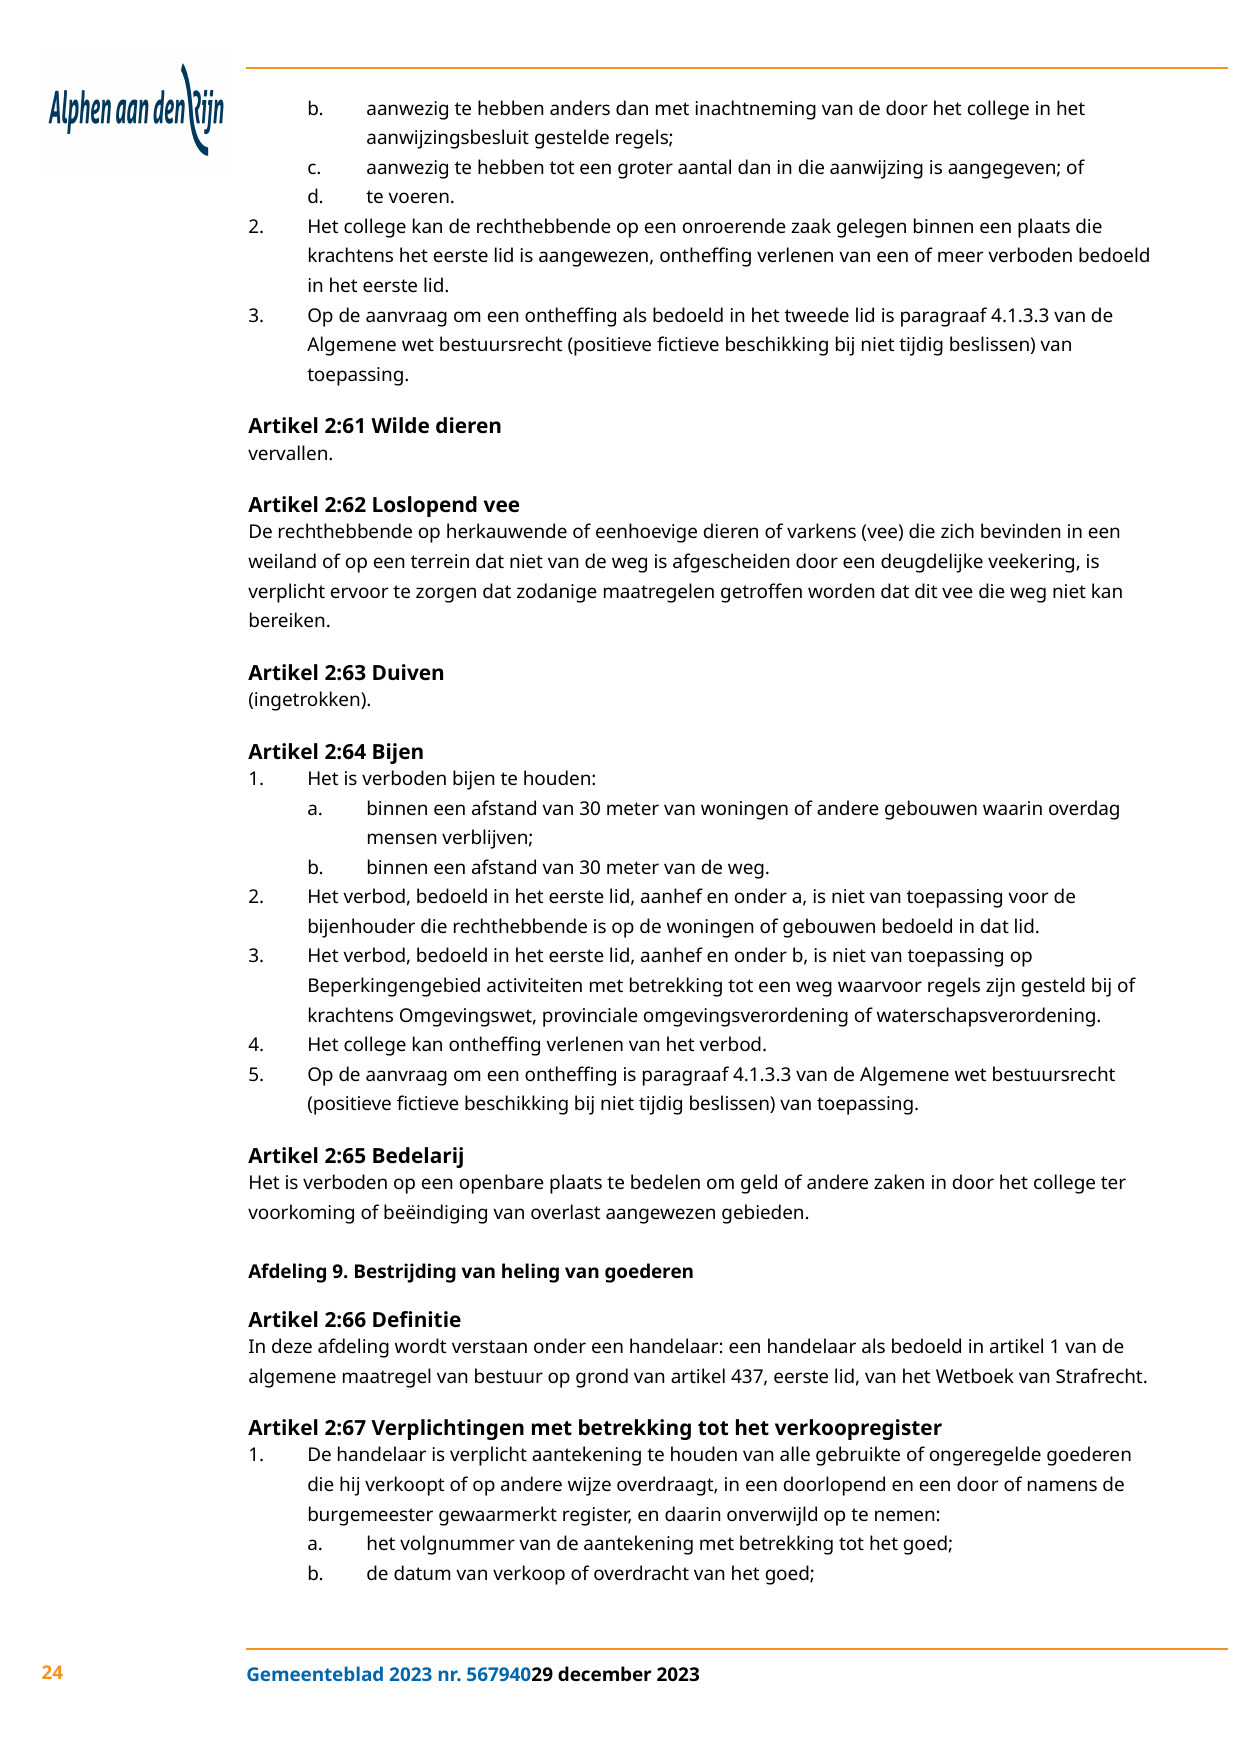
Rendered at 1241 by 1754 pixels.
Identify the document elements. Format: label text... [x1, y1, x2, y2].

list binnen een afstand van 30 meter van woningen of andere gebouwen waarin overdag mensen verblijven; [307, 795, 1152, 850]
list Het is verboden bijen te houden: [248, 765, 1152, 791]
text Afdeling 9. Bestrijding van heling van goederen [248, 1258, 1152, 1284]
text Artikel 2:67 Verplichtingen met betrekking tot het verkoopregister [248, 1413, 1152, 1442]
list Op de aanvraag om een ontheffing als bedoeld in het tweede lid is paragraaf 4.1.3.3 van de Algemene wet bestuursrecht (positieve fictieve beschikking bij niet tijdig beslissen) van toepassing. [248, 302, 1152, 387]
text In deze afdeling wordt verstaan onder een handelaar: een handelaar als bedoeld in artikel 1 van de algemene maatregel van bestuur op grond van artikel 437, eerste lid, van het Wetboek van Strafrecht. [248, 1333, 1152, 1388]
list Op de aanvraag om een ontheffing is paragraaf 4.1.3.3 van de Algemene wet bestuursrecht (positieve fictieve beschikking bij niet tijdig beslissen) van toepassing. [248, 1061, 1152, 1116]
text Artikel 2:63 Duiven [248, 658, 1152, 686]
list Het college kan ontheffing verlenen van het verbod. [248, 1031, 1152, 1057]
text Het is verboden op een openbare plaats te bedelen om geld of andere zaken in door het college ter voorkoming of beëindiging van overlast aangewezen gebieden. [248, 1169, 1152, 1225]
text De rechthebbende op herkauwende of eenhoevige dieren of varkens (vee) die zich bevinden in een weiland of op een terrein dat niet van de weg is afgescheiden door een deugdelijke veekering, is verplicht ervoor te zorgen dat zodanige maatregelen getroffen worden dat dit vee die weg niet kan bereiken. [248, 519, 1152, 633]
text Artikel 2:62 Loslopend vee [248, 490, 1152, 519]
list Het verbod, bedoeld in het eerste lid, aanhef en onder b, is niet van toepassing op Beperkingengebied activiteiten met betrekking tot een weg waarvoor regels zijn gesteld bij of krachtens Omgevingswet, provinciale omgevingsverordening of waterschapsverordening. [248, 943, 1152, 1028]
list aanwezig te hebben anders dan met inachtneming van de door het college in het aanwijzingsbesluit gestelde regels; [307, 95, 1152, 150]
list de datum van verkoop of overdracht van het goed; [307, 1560, 1152, 1586]
text (ingetrokken). [248, 686, 1152, 712]
list De handelaar is verplicht aantekening te houden van alle gebruikte of ongeregelde goederen die hij verkoopt of op andere wijze overdraagt, in een doorlopend en een door of namens de burgemeester gewaarmerkt register, en daarin onverwijld op te nemen: [248, 1442, 1152, 1527]
text vervallen. [248, 440, 1152, 466]
text Artikel 2:66 Definitie [248, 1305, 1152, 1333]
list Het verbod, bedoeld in het eerste lid, aanhef en onder a, is niet van toepassing voor de bijenhouder die rechthebbende is op de woningen of gebouwen bedoeld in dat lid. [248, 883, 1152, 939]
list het volgnummer van de aantekening met betrekking tot het goed; [307, 1530, 1152, 1556]
list te voeren. [307, 183, 1152, 209]
text Artikel 2:64 Bijen [248, 737, 1152, 765]
text Artikel 2:65 Bedelarij [248, 1141, 1152, 1169]
list binnen een afstand van 30 meter van de weg. [307, 854, 1152, 880]
picture [41, 47, 231, 172]
text Artikel 2:61 Wilde dieren [248, 411, 1152, 440]
list aanwezig te hebben tot een groter aantal dan in die aanwijzing is aangegeven; of [307, 154, 1152, 180]
list Het college kan de rechthebbende op een onroerende zaak gelegen binnen een plaats die krachtens het eerste lid is aangewezen, ontheffing verlenen van een of meer verboden bedoeld in het eerste lid. [248, 213, 1152, 298]
